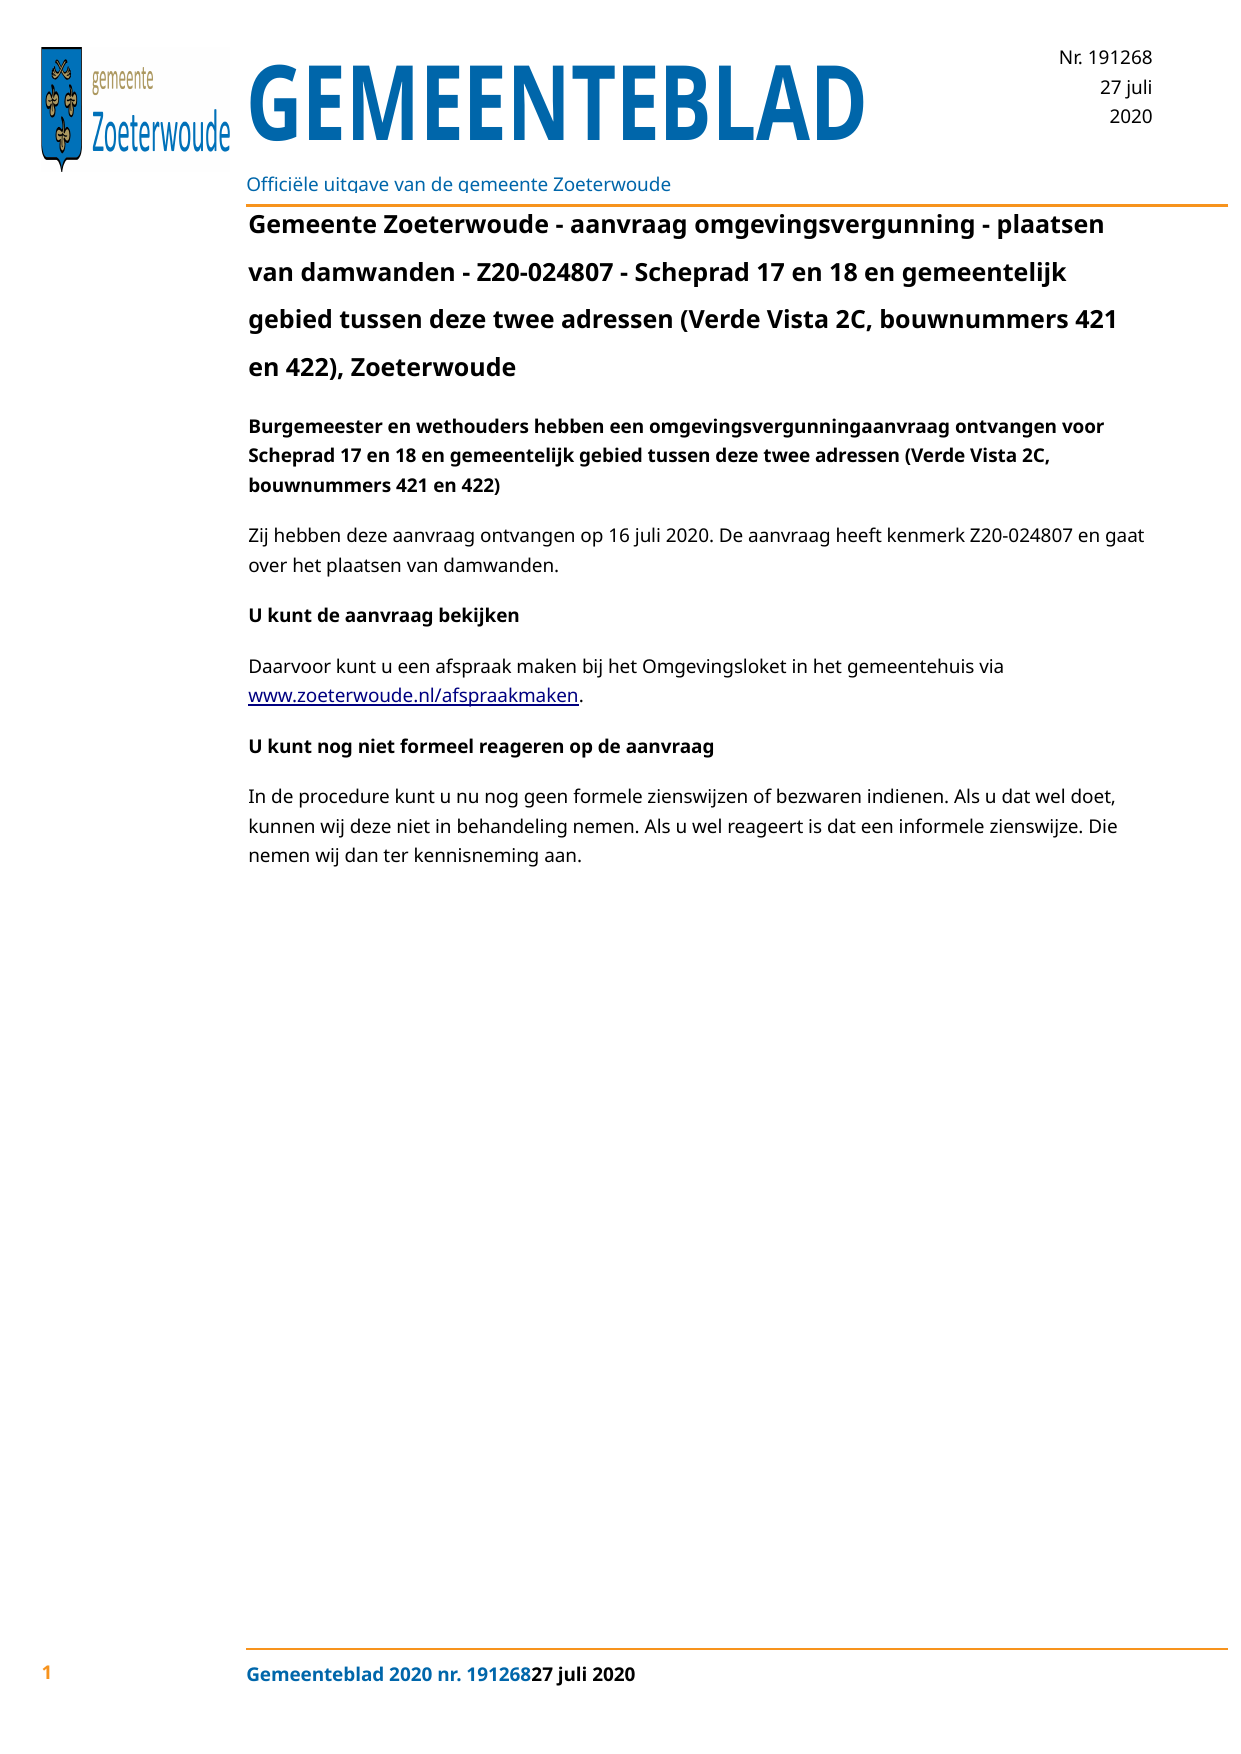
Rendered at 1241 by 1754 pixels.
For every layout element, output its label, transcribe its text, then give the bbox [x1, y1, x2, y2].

text Gemeente Zoeterwoude - aanvraag omgevingsvergunning - plaatsen van damwanden - Z20-024807 - Scheprad 17 en 18 en gemeentelijk gebied tussen deze twee adressen (Verde Vista 2C, bouwnummers 421 en 422), Zoeterwoude [248, 207, 1152, 384]
picture [41, 47, 231, 172]
text U kunt nog niet formeel reageren op de aanvraag [248, 733, 1152, 759]
text Zij hebben deze aanvraag ontvangen op 16 juli 2020. De aanvraag heeft kenmerk Z20-024807 en gaat over het plaatsen van damwanden. [248, 523, 1152, 578]
text In de procedure kunt u nu nog geen formele zienswijzen of bezwaren indienen. Als u dat wel doet, kunnen wij deze niet in behandeling nemen. Als u wel reageert is dat een informele zienswijze. Die nemen wij dan ter kennisneming aan. [248, 783, 1152, 868]
text U kunt de aanvraag bekijken [248, 603, 1152, 628]
text Burgemeester en wethouders hebben een omgevingsvergunningaanvraag ontvangen voor Scheprad 17 en 18 en gemeentelijk gebied tussen deze twee adressen (Verde Vista 2C, bouwnummers 421 en 422) [248, 413, 1152, 498]
text Daarvoor kunt u een afspraak maken bij het Omgevingsloket in het gemeentehuis via www.zoeterwoude.nl/afspraakmaken. [248, 653, 1152, 708]
